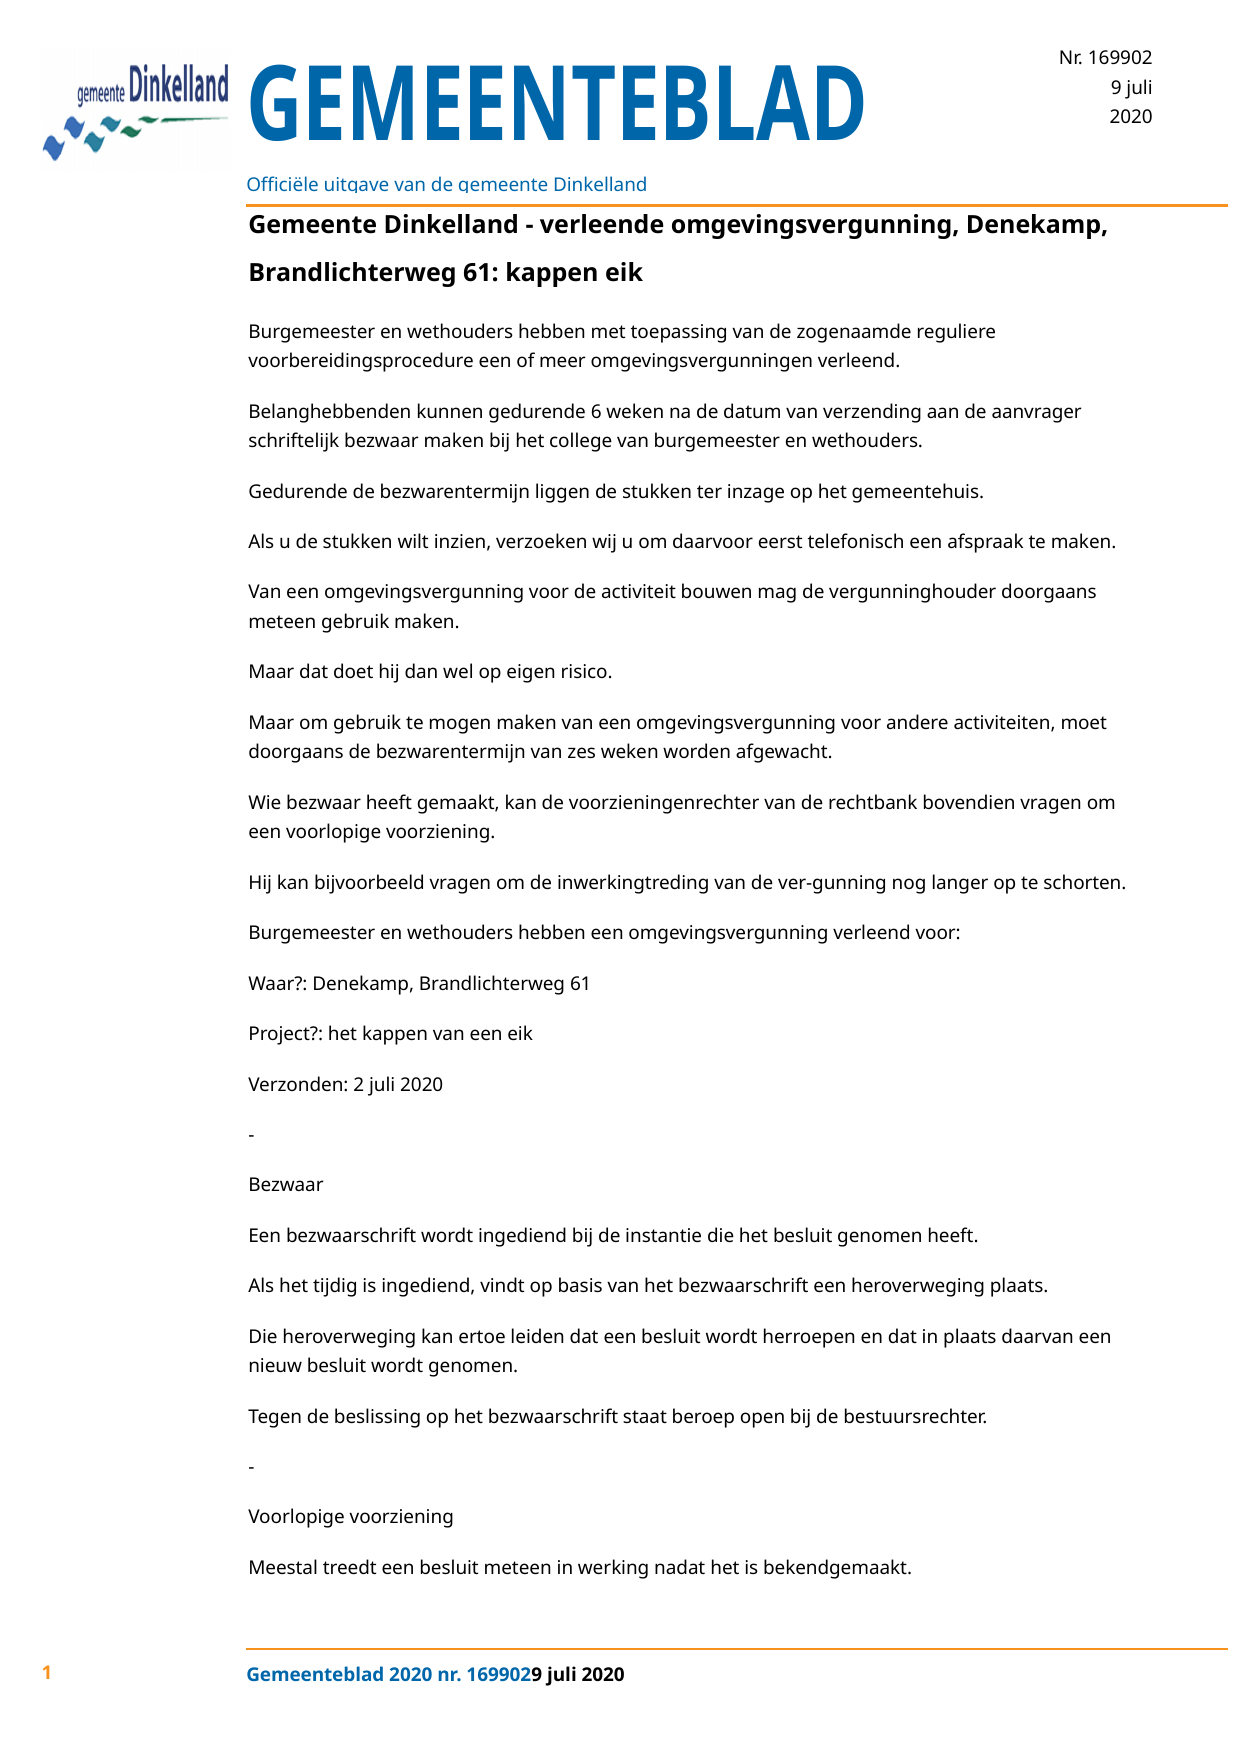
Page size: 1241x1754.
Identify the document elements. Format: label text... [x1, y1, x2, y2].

text Waar?: Denekamp, Brandlichterweg 61 [248, 970, 1152, 996]
text Als u de stukken wilt inzien, verzoeken wij u om daarvoor eerst telefonisch een afspraak te maken. [248, 528, 1152, 554]
text - [248, 1453, 1152, 1479]
text Die heroverweging kan ertoe leiden dat een besluit wordt herroepen en dat in plaats daarvan een nieuw besluit wordt genomen. [248, 1323, 1152, 1378]
text Gedurende de bezwarentermijn liggen de stukken ter inzage op het gemeentehuis. [248, 478, 1152, 504]
text Meestal treedt een besluit meteen in werking nadat het is bekendgemaakt. [248, 1554, 1152, 1580]
text Tegen de beslissing op het bezwaarschrift staat beroep open bij de bestuursrechter. [248, 1403, 1152, 1429]
picture [41, 47, 231, 172]
text Een bezwaarschrift wordt ingediend bij de instantie die het besluit genomen heeft. [248, 1222, 1152, 1248]
text Als het tijdig is ingediend, vindt op basis van het bezwaarschrift een heroverweging plaats. [248, 1272, 1152, 1298]
text Burgemeester en wethouders hebben met toepassing van de zogenaamde reguliere voorbereidingsprocedure een of meer omgevingsvergunningen verleend. [248, 318, 1152, 373]
text Burgemeester en wethouders hebben een omgevingsvergunning verleend voor: [248, 919, 1152, 945]
text Voorlopige voorziening [248, 1504, 1152, 1529]
text Wie bezwaar heeft gemaakt, kan de voorzieningenrechter van de rechtbank bovendien vragen om een voorlopige voorziening. [248, 789, 1152, 844]
text Bezwaar [248, 1172, 1152, 1197]
text Gemeente Dinkelland - verleende omgevingsvergunning, Denekamp, Brandlichterweg 61: kappen eik [248, 207, 1152, 288]
text Project?: het kappen van een eik [248, 1020, 1152, 1046]
text Maar om gebruik te mogen maken van een omgevingsvergunning voor andere activiteiten, moet doorgaans de bezwarentermijn van zes weken worden afgewacht. [248, 709, 1152, 764]
text Maar dat doet hij dan wel op eigen risico. [248, 659, 1152, 684]
text Verzonden: 2 juli 2020 [248, 1071, 1152, 1097]
text - [248, 1121, 1152, 1147]
text Van een omgevingsvergunning voor de activiteit bouwen mag de vergunninghouder doorgaans meteen gebruik maken. [248, 579, 1152, 634]
text Hij kan bijvoorbeeld vragen om de inwerkingtreding van de ver-gunning nog langer op te schorten. [248, 869, 1152, 895]
text Belanghebbenden kunnen gedurende 6 weken na de datum van verzending aan de aanvrager schriftelijk bezwaar maken bij het college van burgemeester en wethouders. [248, 398, 1152, 453]
